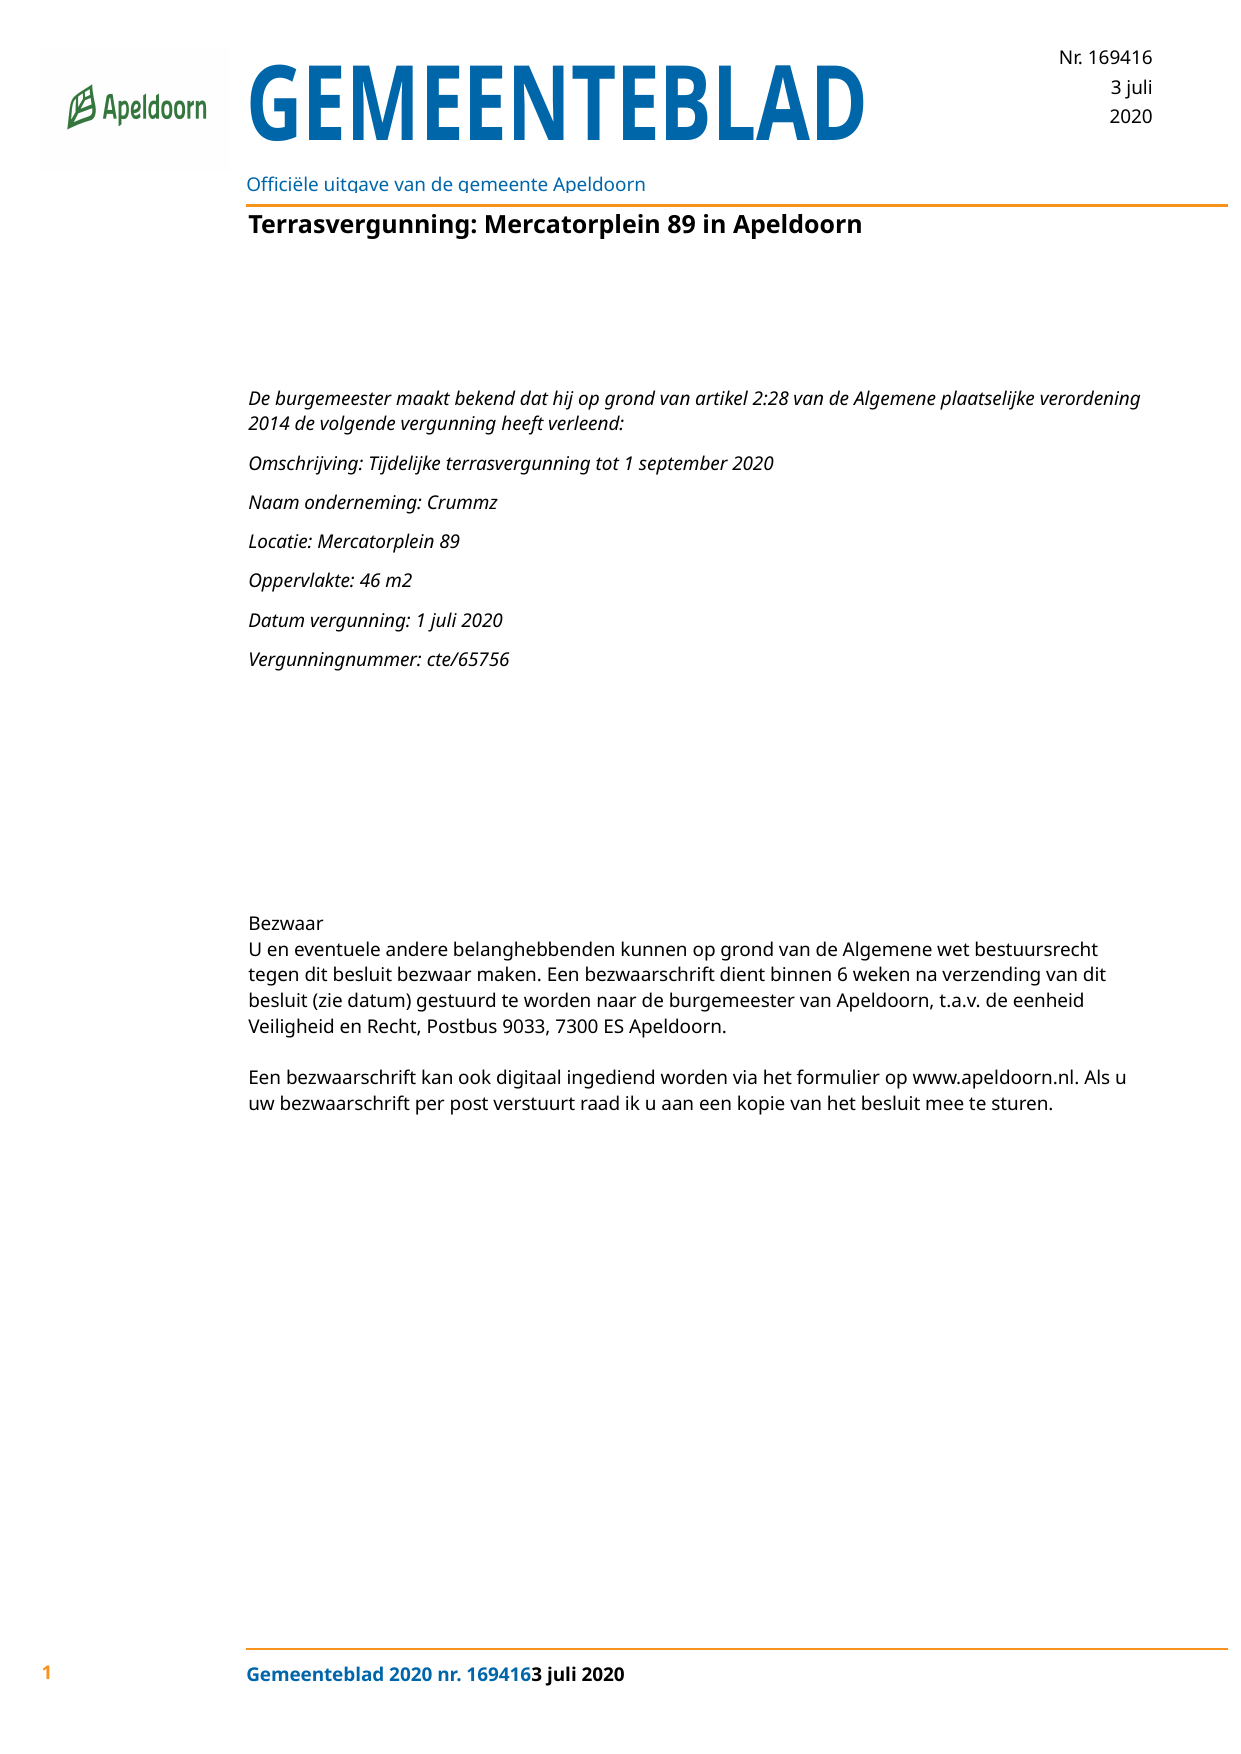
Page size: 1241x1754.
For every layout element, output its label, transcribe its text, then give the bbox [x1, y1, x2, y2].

text Oppervlakte: 46 m2 [248, 567, 1152, 593]
text Datum vergunning: 1 juli 2020 [248, 607, 1152, 632]
text U en eventuele andere belanghebbenden kunnen op grond van de Algemene wet bestuursrecht tegen dit besluit bezwaar maken. Een bezwaarschrift dient binnen 6 weken na verzending van dit besluit (zie datum) gestuurd te worden naar de burgemeester van Apeldoorn, t.a.v. de eenheid Veiligheid en Recht, Postbus 9033, 7300 ES Apeldoorn. [248, 936, 1152, 1039]
text Omschrijving: Tijdelijke terrasvergunning tot 1 september 2020 [248, 450, 1152, 475]
text Terrasvergunning: Mercatorplein 89 in Apeldoorn [248, 207, 1152, 241]
text Vergunningnummer: cte/65756 [248, 646, 1152, 672]
text Bezwaar [248, 910, 1152, 936]
text Locatie: Mercatorplein 89 [248, 528, 1152, 554]
picture [41, 47, 231, 172]
text Naam onderneming: Crummz [248, 489, 1152, 515]
text Een bezwaarschrift kan ook digitaal ingediend worden via het formulier op www.apeldoorn.nl. Als u uw bezwaarschrift per post verstuurt raad ik u aan een kopie van het besluit mee te sturen. [248, 1064, 1152, 1116]
text De burgemeester maakt bekend dat hij op grond van artikel 2:28 van de Algemene plaatselijke verordening 2014 de volgende vergunning heeft verleend: [248, 385, 1152, 436]
